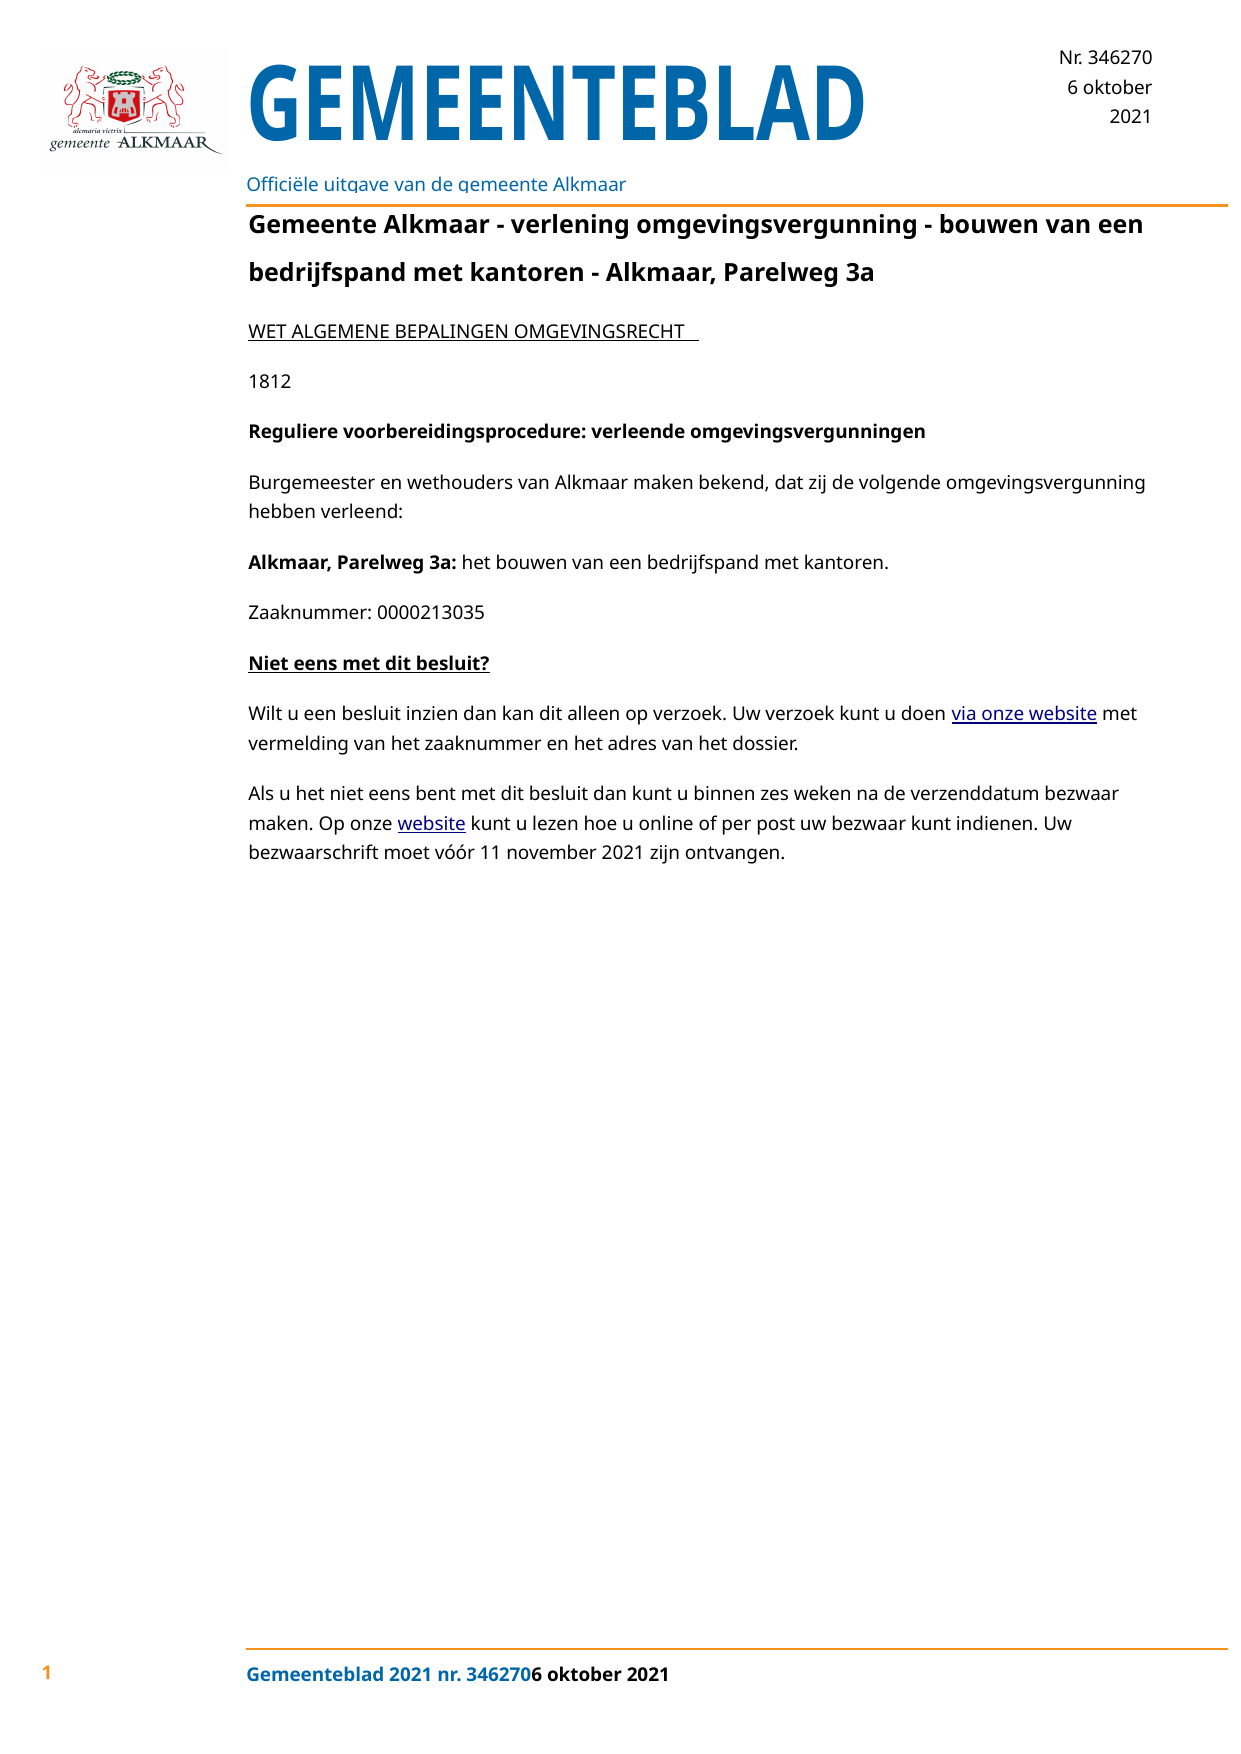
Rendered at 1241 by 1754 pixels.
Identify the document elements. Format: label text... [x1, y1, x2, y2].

text Burgemeester en wethouders van Alkmaar maken bekend, dat zij de volgende omgevingsvergunning hebben verleend: [248, 469, 1152, 524]
text Alkmaar, Parelweg 3a: het bouwen van een bedrijfspand met kantoren. [248, 549, 1152, 575]
picture [41, 47, 231, 172]
text Reguliere voorbereidingsprocedure: verleende omgevingsvergunningen [248, 419, 1152, 444]
text WET ALGEMENE BEPALINGEN OMGEVINGSRECHT [248, 318, 1152, 344]
text Als u het niet eens bent met dit besluit dan kunt u binnen zes weken na de verzenddatum bezwaar maken. Op onze website kunt u lezen hoe u online of per post uw bezwaar kunt indienen. Uw bezwaarschrift moet vóór 11 november 2021 zijn ontvangen. [248, 780, 1152, 865]
text Niet eens met dit besluit? [248, 650, 1152, 676]
text Gemeente Alkmaar - verlening omgevingsvergunning - bouwen van een bedrijfspand met kantoren - Alkmaar, Parelweg 3a [248, 207, 1152, 288]
text 1812 [248, 368, 1152, 394]
text Wilt u een besluit inzien dan kan dit alleen op verzoek. Uw verzoek kunt u doen via onze website met vermelding van het zaaknummer en het adres van het dossier. [248, 700, 1152, 756]
text Zaaknummer: 0000213035 [248, 599, 1152, 625]
